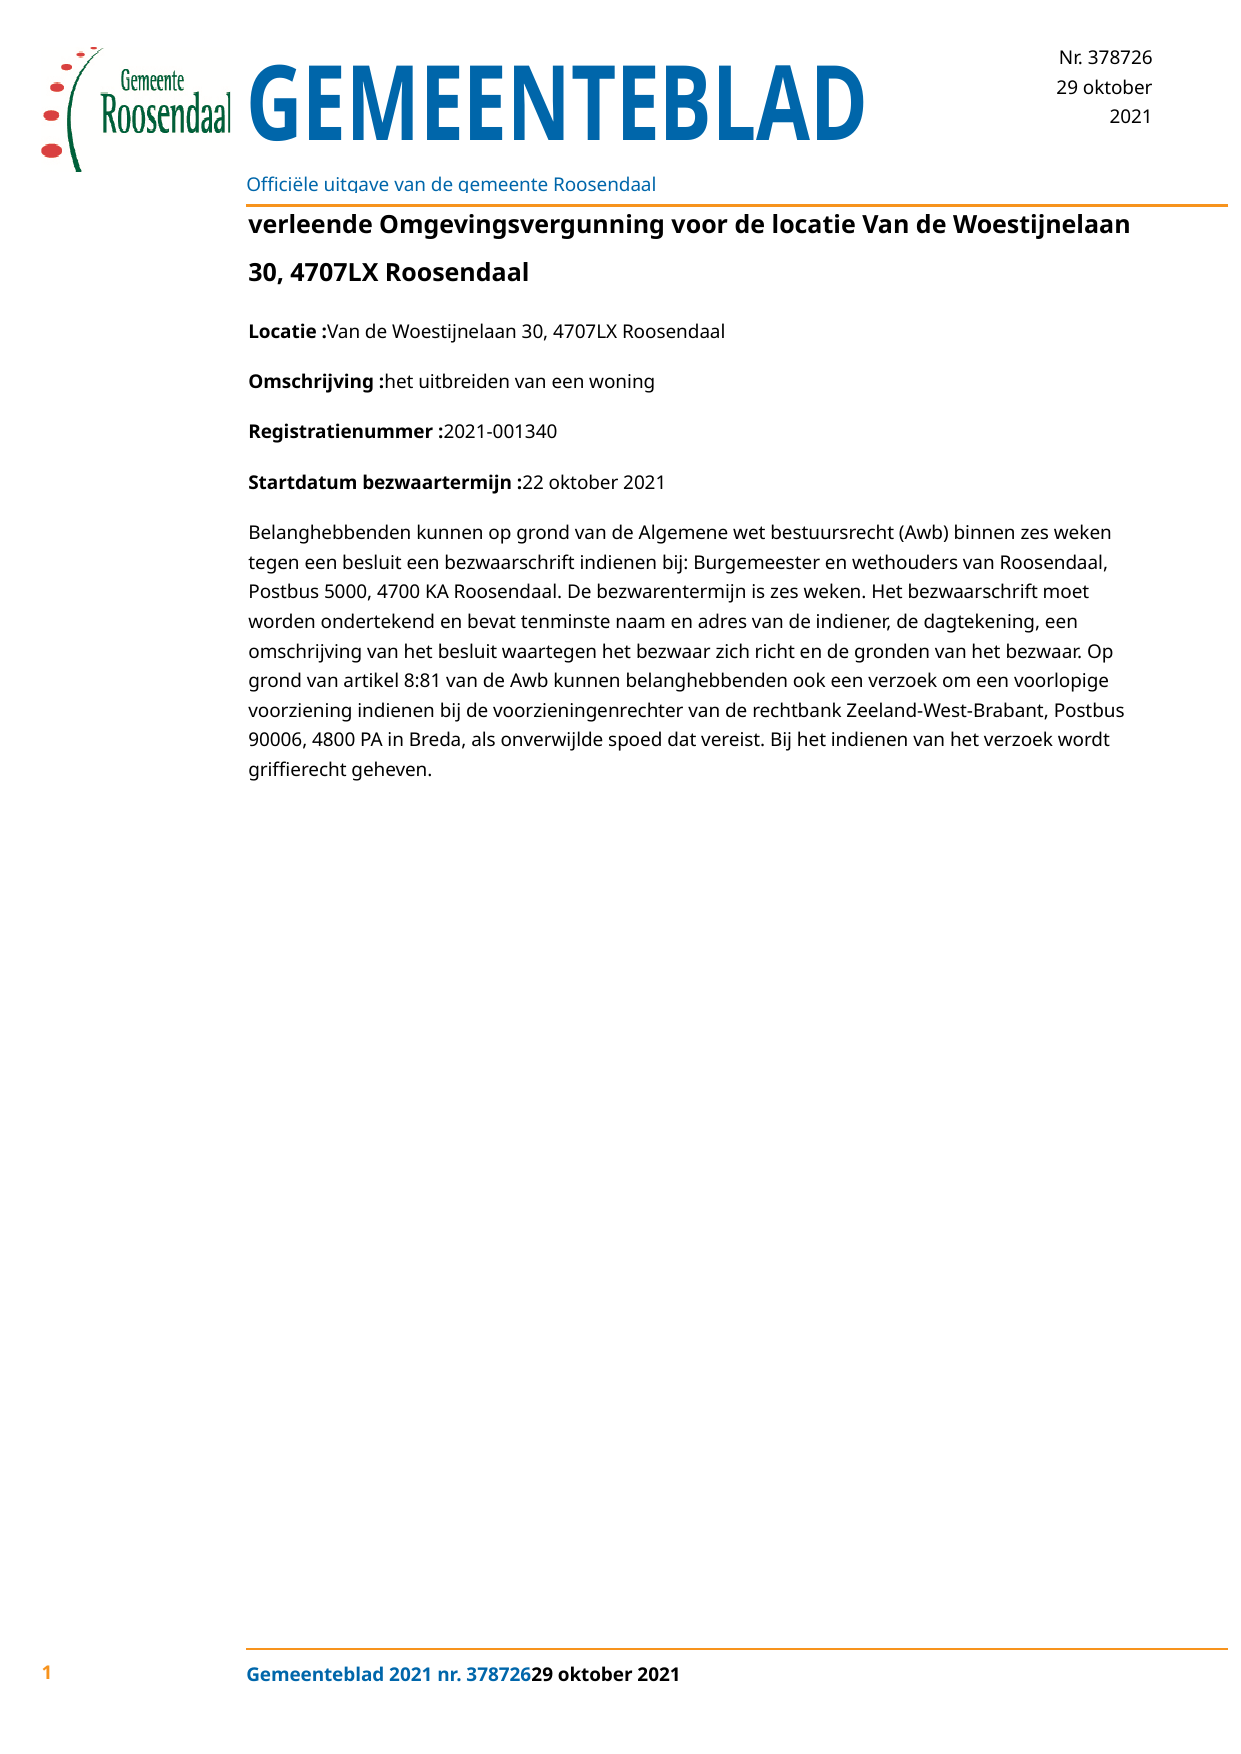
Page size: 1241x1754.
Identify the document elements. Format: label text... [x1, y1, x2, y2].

text verleende Omgevingsvergunning voor de locatie Van de Woestijnelaan 30, 4707LX Roosendaal [248, 207, 1152, 288]
text Locatie :Van de Woestijnelaan 30, 4707LX Roosendaal [248, 318, 1152, 344]
text Omschrijving :het uitbreiden van een woning [248, 368, 1152, 394]
text Registratienummer :2021-001340 [248, 419, 1152, 444]
picture [41, 47, 231, 172]
text Startdatum bezwaartermijn :22 oktober 2021 [248, 469, 1152, 495]
text Belanghebbenden kunnen op grond van de Algemene wet bestuursrecht (Awb) binnen zes weken tegen een besluit een bezwaarschrift indienen bij: Burgemeester en wethouders van Roosendaal, Postbus 5000, 4700 KA Roosendaal. De bezwarentermijn is zes weken. Het bezwaarschrift moet worden ondertekend en bevat tenminste naam en adres van de indiener, de dagtekening, een omschrijving van het besluit waartegen het bezwaar zich richt en de gronden van het bezwaar. Op grond van artikel 8:81 van de Awb kunnen belanghebbenden ook een verzoek om een voorlopige voorziening indienen bij de voorzieningenrechter van de rechtbank Zeeland-West-Brabant, Postbus 90006, 4800 PA in Breda, als onverwijlde spoed dat vereist. Bij het indienen van het verzoek wordt griffierecht geheven. [248, 519, 1152, 782]
